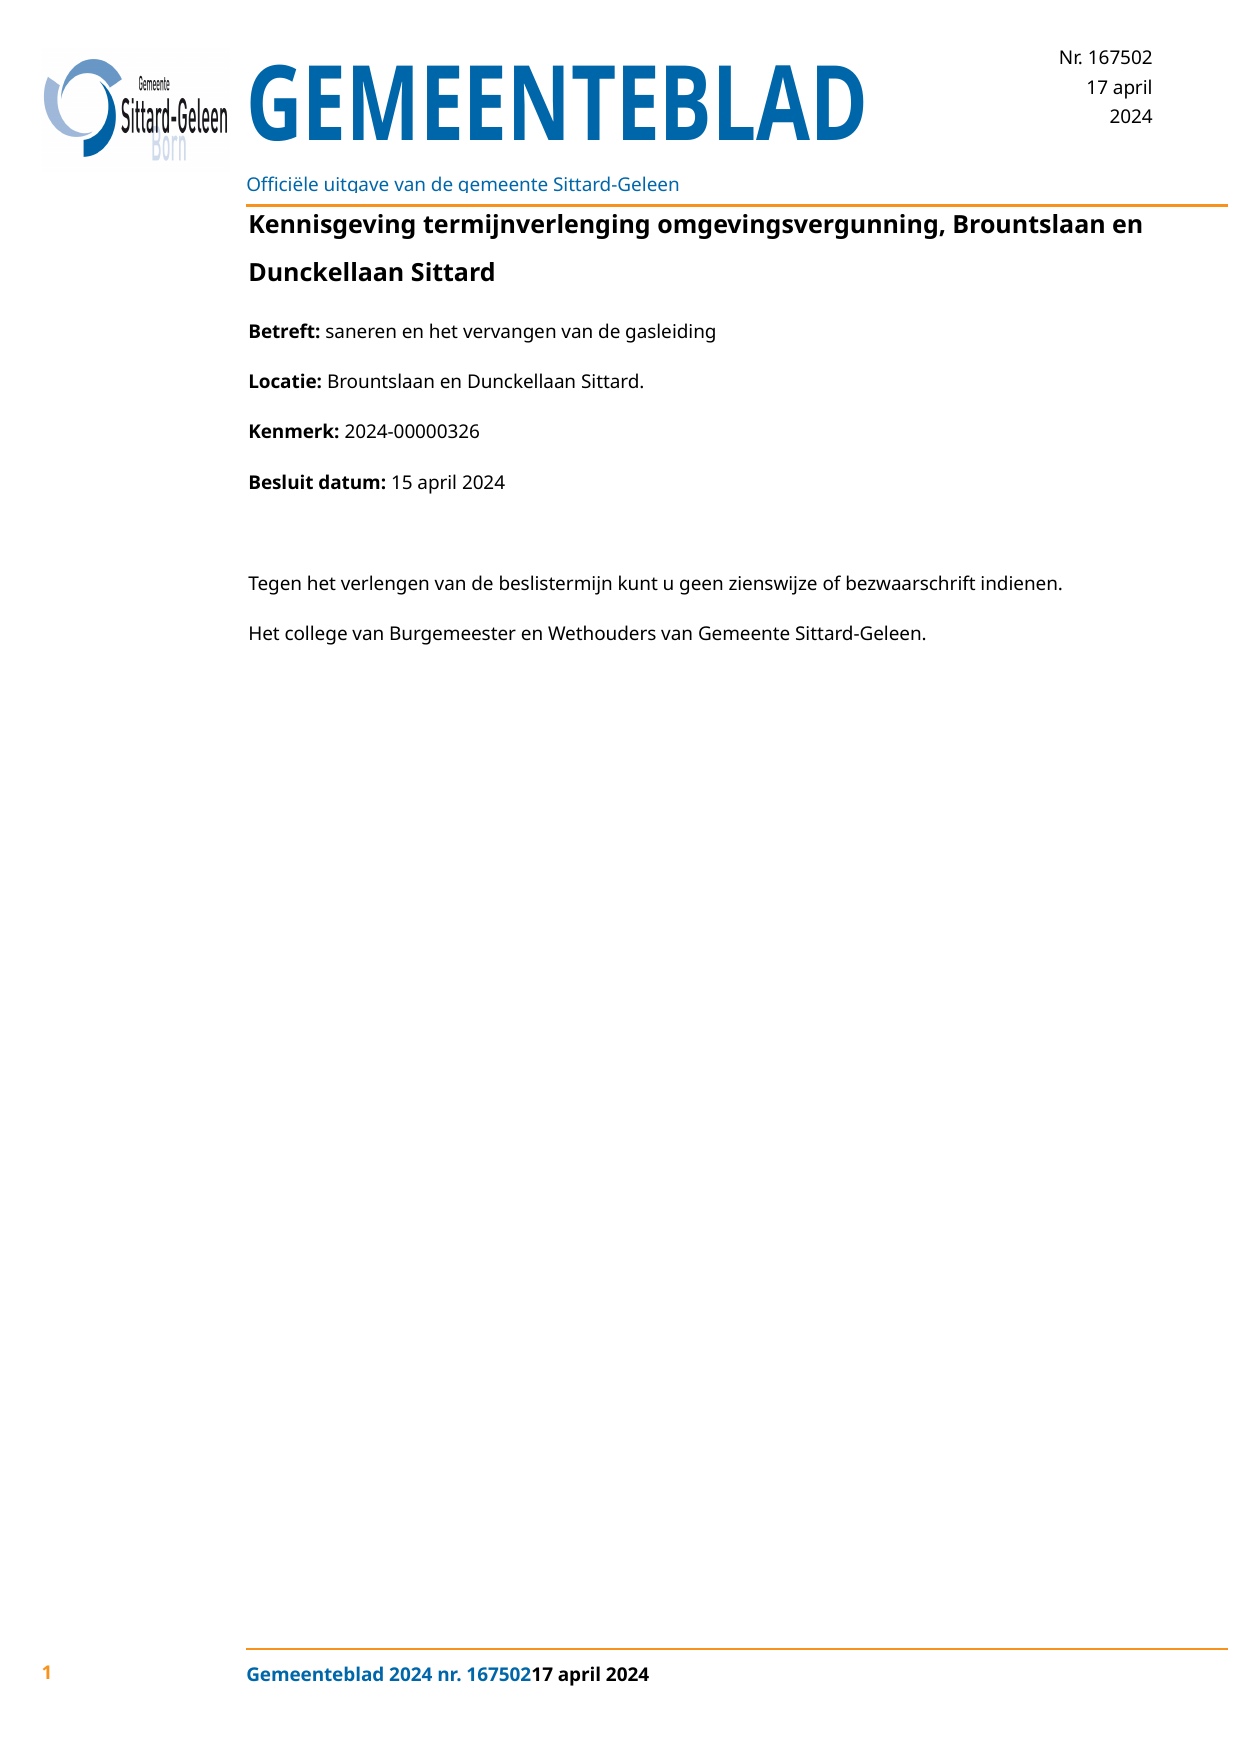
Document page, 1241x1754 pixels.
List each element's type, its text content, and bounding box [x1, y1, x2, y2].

text Besluit datum: 15 april 2024 [248, 469, 1152, 495]
text Locatie: Brountslaan en Dunckellaan Sittard. [248, 368, 1152, 394]
text Tegen het verlengen van de beslistermijn kunt u geen zienswijze of bezwaarschrift indienen. [248, 570, 1152, 596]
text Kennisgeving termijnverlenging omgevingsvergunning, Brountslaan en Dunckellaan Sittard [248, 207, 1152, 288]
text Kenmerk: 2024-00000326 [248, 419, 1152, 444]
picture [41, 47, 231, 172]
text Betreft: saneren en het vervangen van de gasleiding [248, 318, 1152, 344]
text Het college van Burgemeester en Wethouders van Gemeente Sittard-Geleen. [248, 620, 1152, 646]
